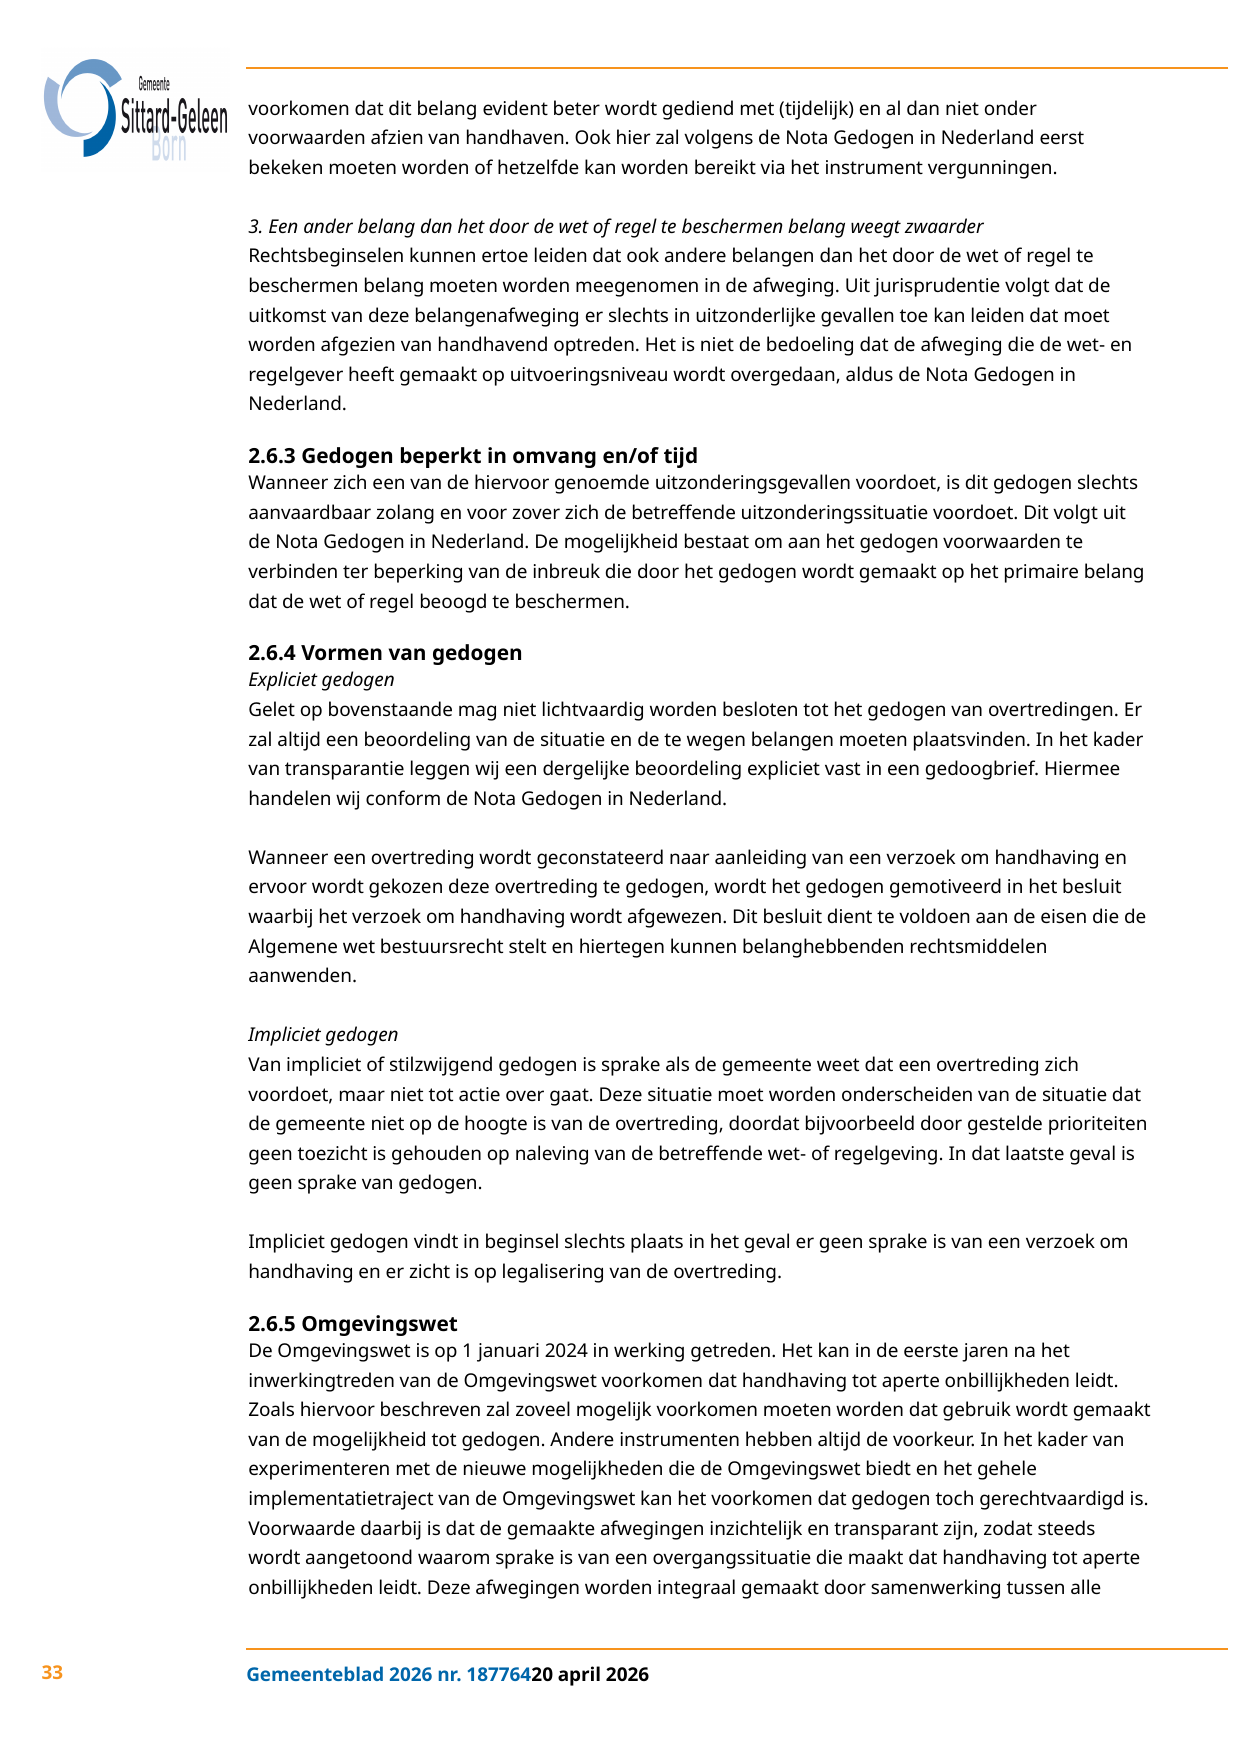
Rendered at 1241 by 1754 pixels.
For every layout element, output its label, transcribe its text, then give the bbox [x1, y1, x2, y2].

text Van impliciet of stilzwijgend gedogen is sprake als de gemeente weet dat een overtreding zich voordoet, maar niet tot actie over gaat. Deze situatie moet worden onderscheiden van de situatie dat de gemeente niet op de hoogte is van de overtreding, doordat bijvoorbeeld door gestelde prioriteiten geen toezicht is gehouden op naleving van de betreffende wet- of regelgeving. In dat laatste geval is geen sprake van gedogen. [248, 1051, 1152, 1195]
text Rechtsbeginselen kunnen ertoe leiden dat ook andere belangen dan het door de wet of regel te beschermen belang moeten worden meegenomen in de afweging. Uit jurisprudentie volgt dat de uitkomst van deze belangenafweging er slechts in uitzonderlijke gevallen toe kan leiden dat moet worden afgezien van handhavend optreden. Het is niet de bedoeling dat de afweging die de wet- en regelgever heeft gemaakt op uitvoeringsniveau wordt overgedaan, aldus de Nota Gedogen in Nederland. [248, 243, 1152, 416]
text Expliciet gedogen [248, 667, 1152, 692]
text Wanneer een overtreding wordt geconstateerd naar aanleiding van een verzoek om handhaving en ervoor wordt gekozen deze overtreding te gedogen, wordt het gedogen gemotiveerd in het besluit waarbij het verzoek om handhaving wordt afgewezen. Dit besluit dient te voldoen aan de eisen die de Algemene wet bestuursrecht stelt en hiertegen kunnen belanghebbenden rechtsmiddelen aanwenden. [248, 844, 1152, 988]
text 3. Een ander belang dan het door de wet of regel te beschermen belang weegt zwaarder [248, 213, 1152, 239]
text 2.6.4 Vormen van gedogen [248, 638, 1152, 667]
text 2.6.5 Omgevingswet [248, 1309, 1152, 1337]
picture [41, 47, 231, 172]
text Impliciet gedogen vindt in beginsel slechts plaats in het geval er geen sprake is van een verzoek om handhaving en er zicht is op legalisering van de overtreding. [248, 1229, 1152, 1284]
text De Omgevingswet is op 1 januari 2024 in werking getreden. Het kan in de eerste jaren na het inwerkingtreden van de Omgevingswet voorkomen dat handhaving tot aperte onbillijkheden leidt. Zoals hiervoor beschreven zal zoveel mogelijk voorkomen moeten worden dat gebruik wordt gemaakt van de mogelijkheid tot gedogen. Andere instrumenten hebben altijd de voorkeur. In het kader van experimenteren met de nieuwe mogelijkheden die de Omgevingswet biedt en het gehele implementatietraject van de Omgevingswet kan het voorkomen dat gedogen toch gerechtvaardigd is. Voorwaarde daarbij is dat de gemaakte afwegingen inzichtelijk en transparant zijn, zodat steeds wordt aangetoond waarom sprake is van een overgangssituatie die maakt dat handhaving tot aperte onbillijkheden leidt. Deze afwegingen worden integraal gemaakt door samenwerking tussen alle [248, 1337, 1152, 1599]
text Impliciet gedogen [248, 1022, 1152, 1047]
text voorkomen dat dit belang evident beter wordt gediend met (tijdelijk) en al dan niet onder voorwaarden afzien van handhaven. Ook hier zal volgens de Nota Gedogen in Nederland eerst bekeken moeten worden of hetzelfde kan worden bereikt via het instrument vergunningen. [248, 95, 1152, 180]
text Wanneer zich een van de hiervoor genoemde uitzonderingsgevallen voordoet, is dit gedogen slechts aanvaardbaar zolang en voor zover zich de betreffende uitzonderingssituatie voordoet. Dit volgt uit de Nota Gedogen in Nederland. De mogelijkheid bestaat om aan het gedogen voorwaarden te verbinden ter beperking van de inbreuk die door het gedogen wordt gemaakt op het primaire belang dat de wet of regel beoogd te beschermen. [248, 469, 1152, 613]
text 2.6.3 Gedogen beperkt in omvang en/of tijd [248, 441, 1152, 469]
text Gelet op bovenstaande mag niet lichtvaardig worden besloten tot het gedogen van overtredingen. Er zal altijd een beoordeling van de situatie en de te wegen belangen moeten plaatsvinden. In het kader van transparantie leggen wij een dergelijke beoordeling expliciet vast in een gedoogbrief. Hiermee handelen wij conform de Nota Gedogen in Nederland. [248, 696, 1152, 811]
